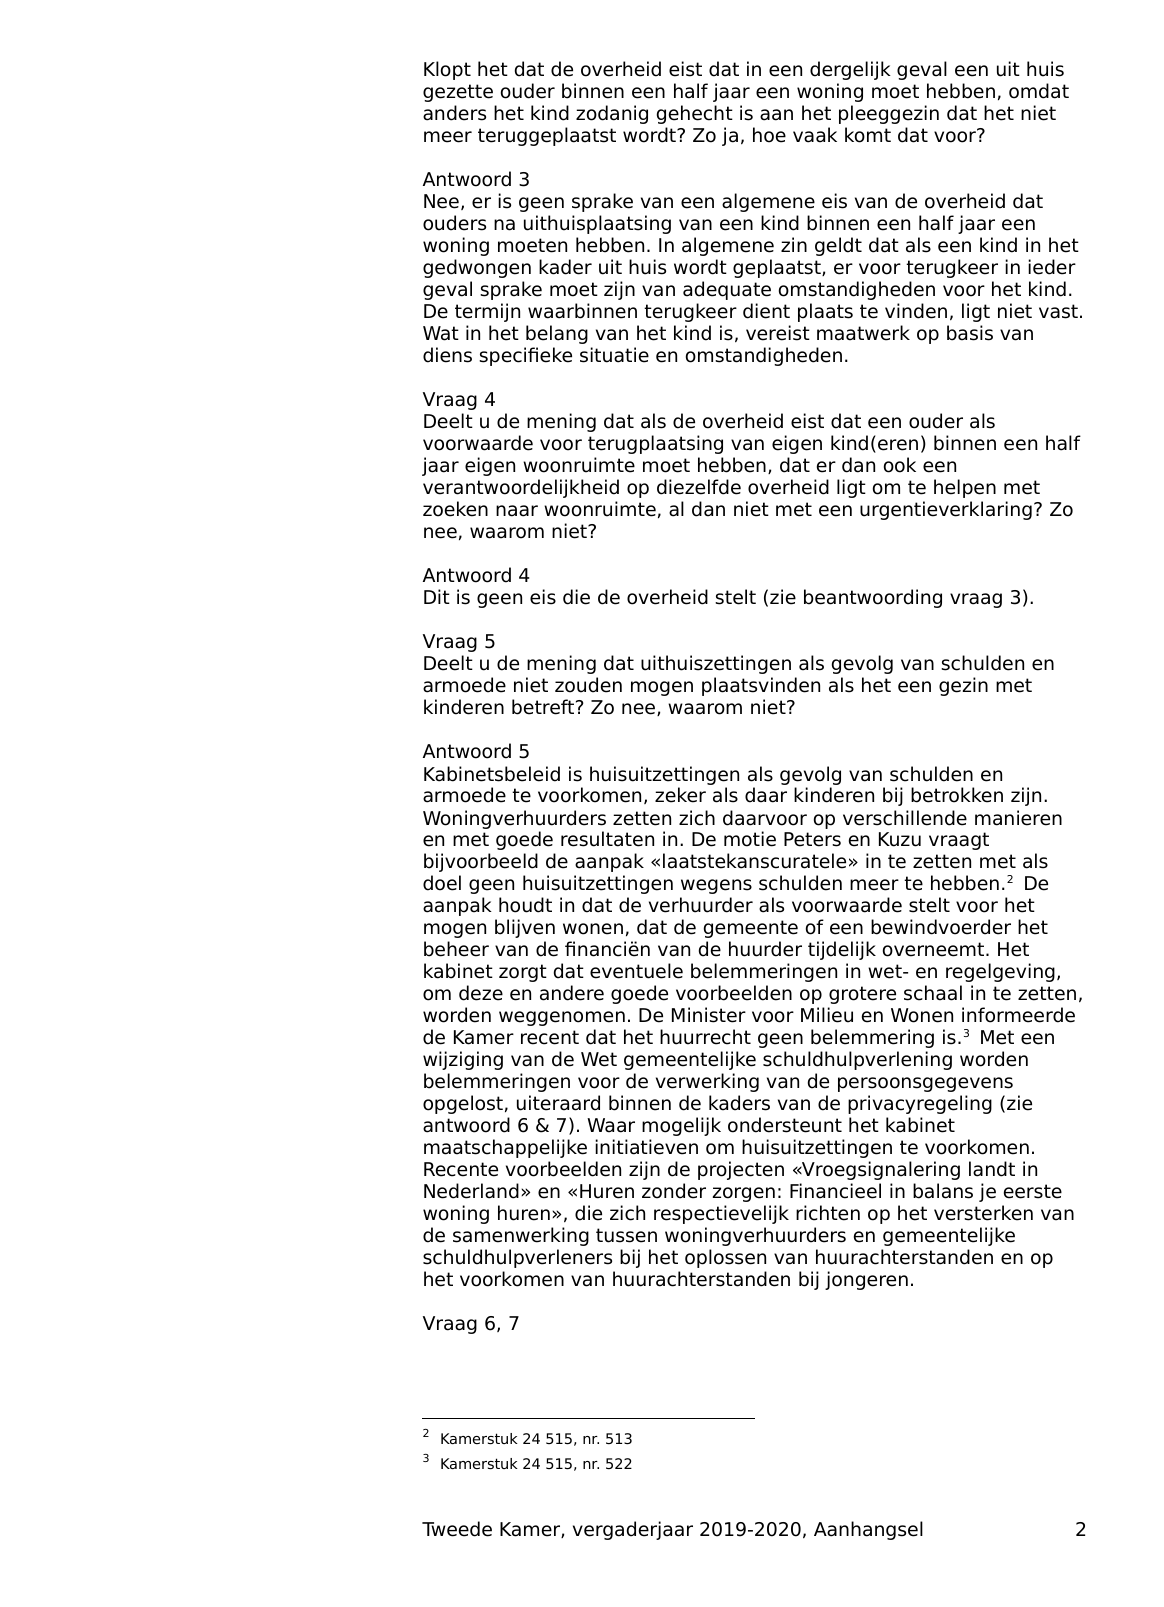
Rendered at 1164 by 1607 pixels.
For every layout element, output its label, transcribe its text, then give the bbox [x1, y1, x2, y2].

text Kamerstuk 24 515, nr. 522 [422, 1452, 1087, 1474]
text Antwoord 4 [422, 565, 1087, 587]
text Deelt u de mening dat uithuiszettingen als gevolg van schulden en armoede niet zouden mogen plaatsvinden als het een gezin met kinderen betreft? Zo nee, waarom niet? [422, 653, 1087, 719]
text Deelt u de mening dat als de overheid eist dat een ouder als voorwaarde voor terugplaatsing van eigen kind(eren) binnen een half jaar eigen woonruimte moet hebben, dat er dan ook een verantwoordelijkheid op diezelfde overheid ligt om te helpen met zoeken naar woonruimte, al dan niet met een urgentieverklaring? Zo nee, waarom niet? [422, 411, 1087, 543]
text Nee, er is geen sprake van een algemene eis van de overheid dat ouders na uithuisplaatsing van een kind binnen een half jaar een woning moeten hebben. In algemene zin geldt dat als een kind in het gedwongen kader uit huis wordt geplaatst, er voor terugkeer in ieder geval sprake moet zijn van adequate omstandigheden voor het kind. De termijn waarbinnen terugkeer dient plaats te vinden, ligt niet vast. Wat in het belang van het kind is, vereist maatwerk op basis van diens specifieke situatie en omstandigheden. [422, 191, 1087, 367]
text Dit is geen eis die de overheid stelt (zie beantwoording vraag 3). [422, 587, 1087, 609]
text Kamerstuk 24 515, nr. 513 [422, 1427, 1087, 1449]
text Antwoord 3 [422, 169, 1087, 191]
text Vraag 5 [422, 631, 1087, 653]
text Antwoord 5 [422, 741, 1087, 763]
text Vraag 6, 7 [422, 1313, 1087, 1335]
text Klopt het dat de overheid eist dat in een dergelijk geval een uit huis gezette ouder binnen een half jaar een woning moet hebben, omdat anders het kind zodanig gehecht is aan het pleeggezin dat het niet meer teruggeplaatst wordt? Zo ja, hoe vaak komt dat voor? [422, 59, 1087, 147]
text Vraag 4 [422, 389, 1087, 411]
text Kabinetsbeleid is huisuitzettingen als gevolg van schulden en armoede te voorkomen, zeker als daar kinderen bij betrokken zijn. Woningverhuurders zetten zich daarvoor op verschillende manieren en met goede resultaten in. De motie Peters en Kuzu vraagt bijvoorbeeld de aanpak «laatstekanscuratele» in te zetten met als doel geen huisuitzettingen wegens schulden meer te hebben. De aanpak houdt in dat de verhuurder als voorwaarde stelt voor het mogen blijven wonen, dat de gemeente of een bewindvoerder het beheer van de financiën van de huurder tijdelijk overneemt. Het kabinet zorgt dat eventuele belemmeringen in wet- en regelgeving, om deze en andere goede voorbeelden op grotere schaal in te zetten, worden weggenomen. De Minister voor Milieu en Wonen informeerde de Kamer recent dat het huurrecht geen belemmering is. Met een wijziging van de Wet gemeentelijke schuldhulpverlening worden belemmeringen voor de verwerking van de persoonsgegevens opgelost, uiteraard binnen de kaders van de privacyregeling (zie antwoord 6 & 7). Waar mogelijk ondersteunt het kabinet maatschappelijke initiatieven om huisuitzettingen te voorkomen. Recente voorbeelden zijn de projecten «Vroegsignalering landt in Nederland» en «Huren zonder zorgen: Financieel in balans je eerste woning huren», die zich respectievelijk richten op het versterken van de samenwerking tussen woningverhuurders en gemeentelijke schuldhulpverleners bij het oplossen van huurachterstanden en op het voorkomen van huurachterstanden bij jongeren. [422, 763, 1087, 1291]
